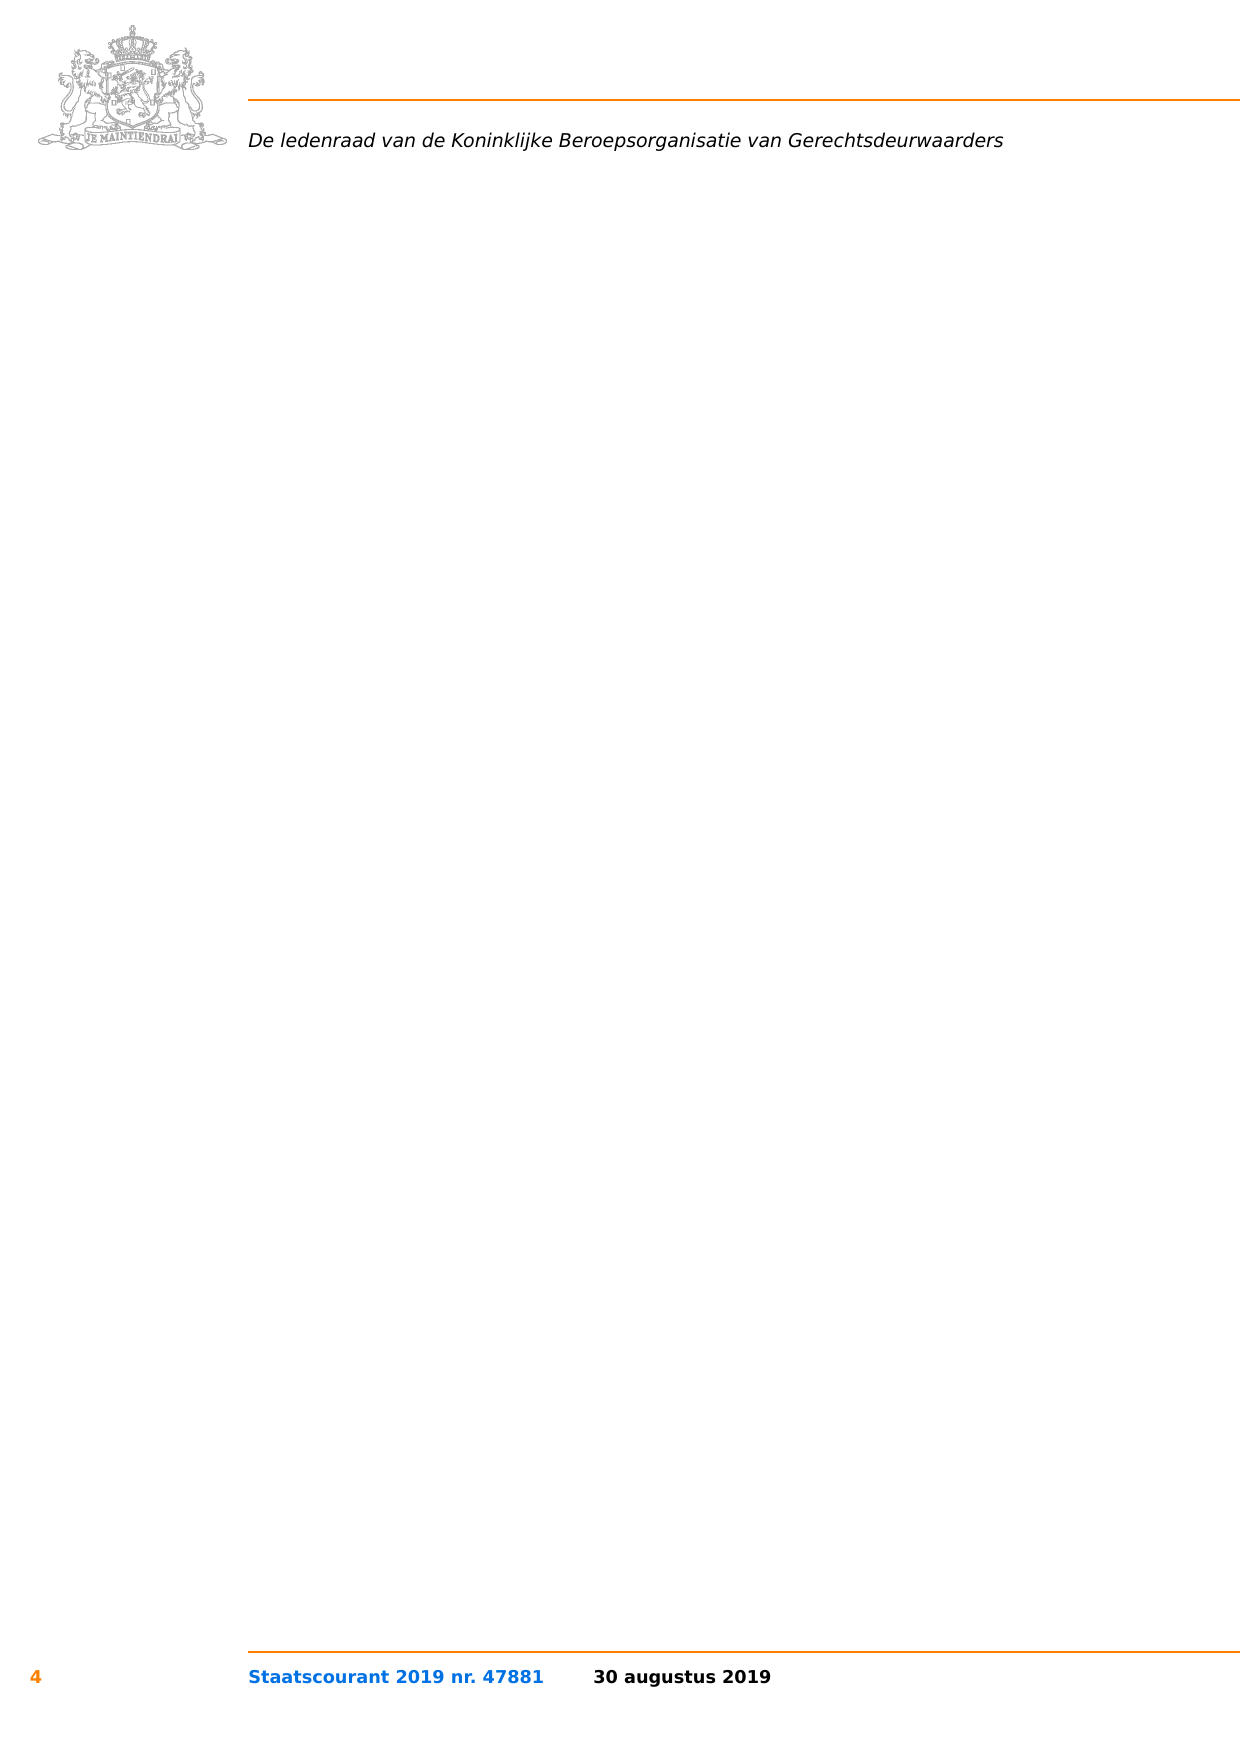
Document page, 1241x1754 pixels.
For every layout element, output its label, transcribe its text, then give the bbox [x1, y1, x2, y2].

picture [38, 25, 227, 150]
text De ledenraad van de Koninklijke Beroepsorganisatie van Gerechtsdeurwaarders [248, 130, 1163, 152]
